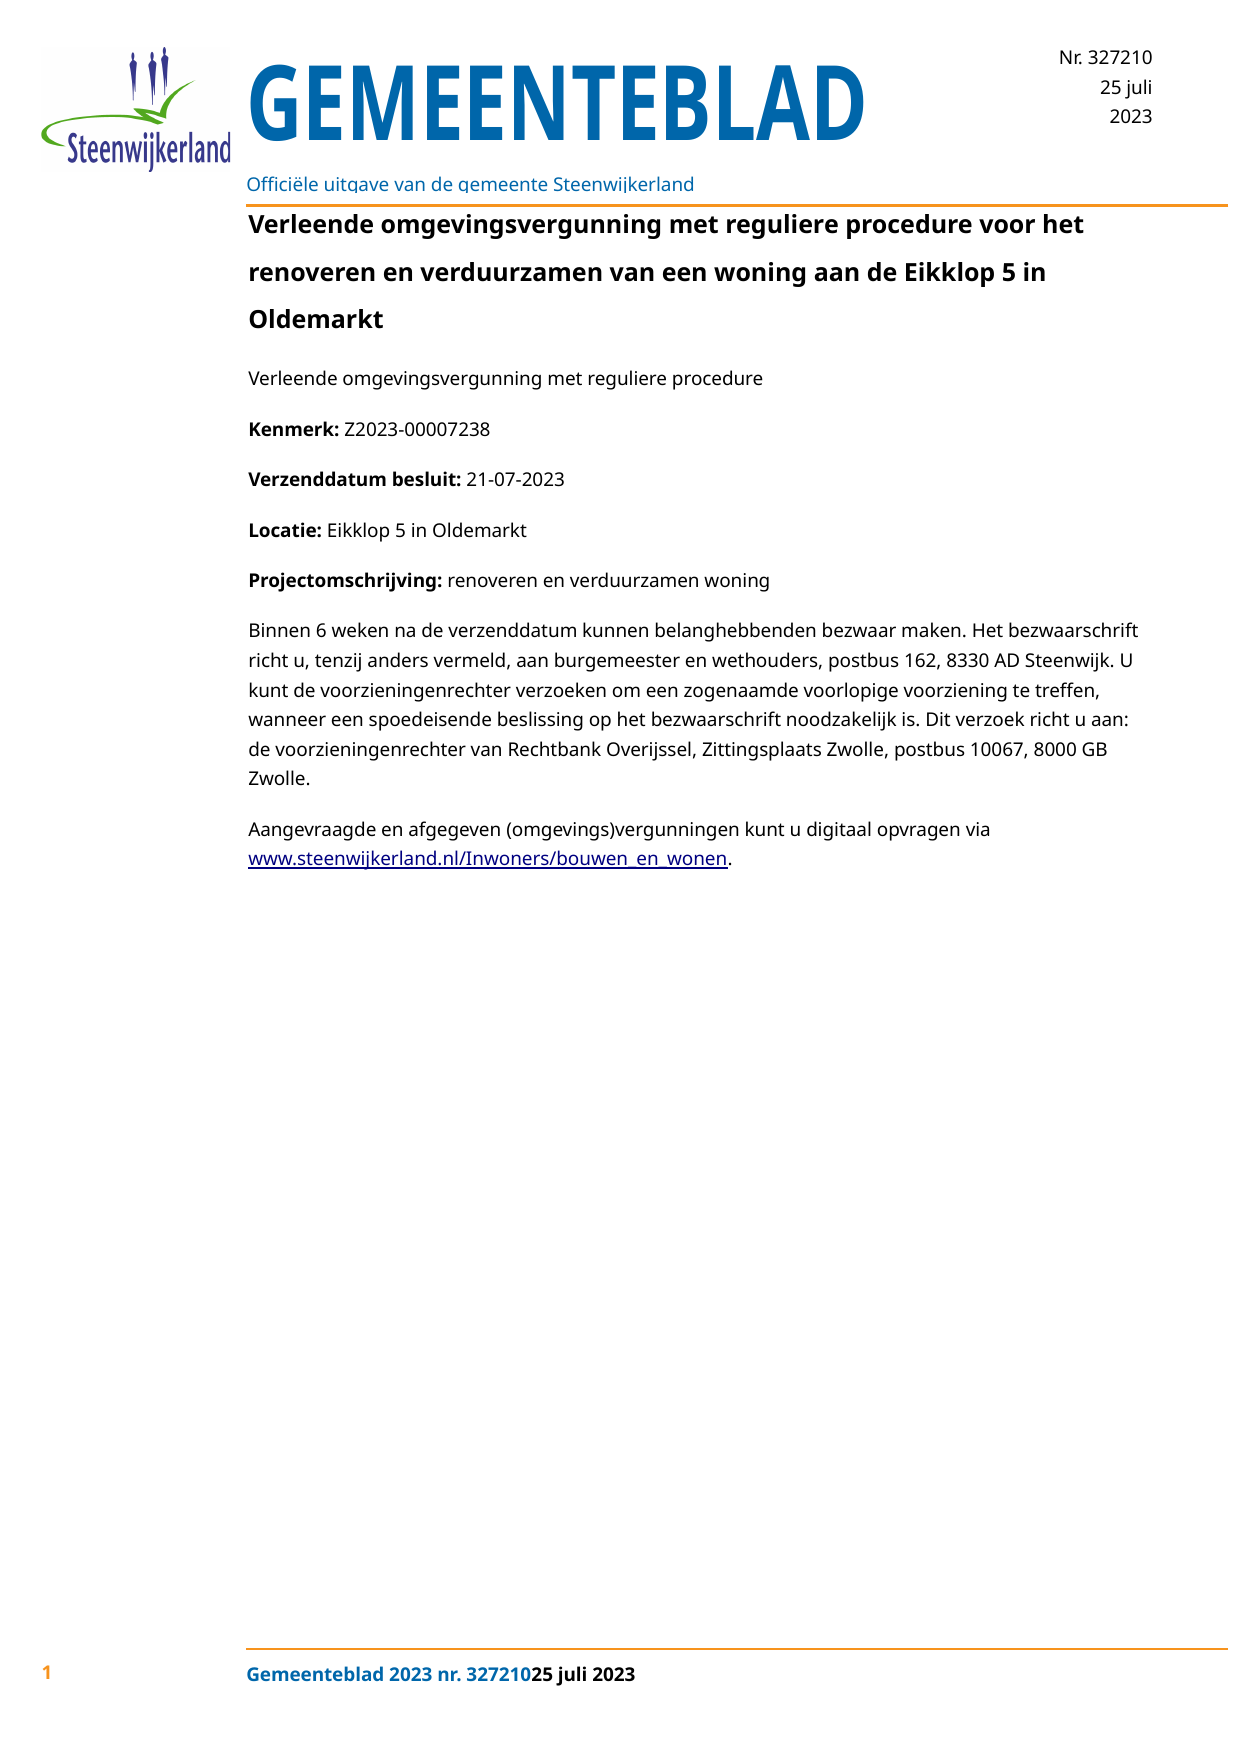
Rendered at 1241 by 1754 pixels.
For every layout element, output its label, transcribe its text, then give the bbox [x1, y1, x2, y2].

text Verleende omgevingsvergunning met reguliere procedure [248, 366, 1152, 391]
text Projectomschrijving: renoveren en verduurzamen woning [248, 567, 1152, 593]
picture [41, 47, 231, 172]
text Verleende omgevingsvergunning met reguliere procedure voor het renoveren en verduurzamen van een woning aan de Eikklop 5 in Oldemarkt [248, 207, 1152, 336]
text Verzenddatum besluit: 21-07-2023 [248, 466, 1152, 492]
text Binnen 6 weken na de verzenddatum kunnen belanghebbenden bezwaar maken. Het bezwaarschrift richt u, tenzij anders vermeld, aan burgemeester en wethouders, postbus 162, 8330 AD Steenwijk. U kunt de voorzieningenrechter verzoeken om een zogenaamde voorlopige voorziening te treffen, wanneer een spoedeisende beslissing op het bezwaarschrift noodzakelijk is. Dit verzoek richt u aan: de voorzieningenrechter van Rechtbank Overijssel, Zittingsplaats Zwolle, postbus 10067, 8000 GB Zwolle. [248, 618, 1152, 791]
text Kenmerk: Z2023-00007238 [248, 416, 1152, 442]
text Aangevraagde en afgegeven (omgevings)vergunningen kunt u digitaal opvragen via www.steenwijkerland.nl/Inwoners/bouwen_en_wonen. [248, 816, 1152, 871]
text Locatie: Eikklop 5 in Oldemarkt [248, 517, 1152, 542]
